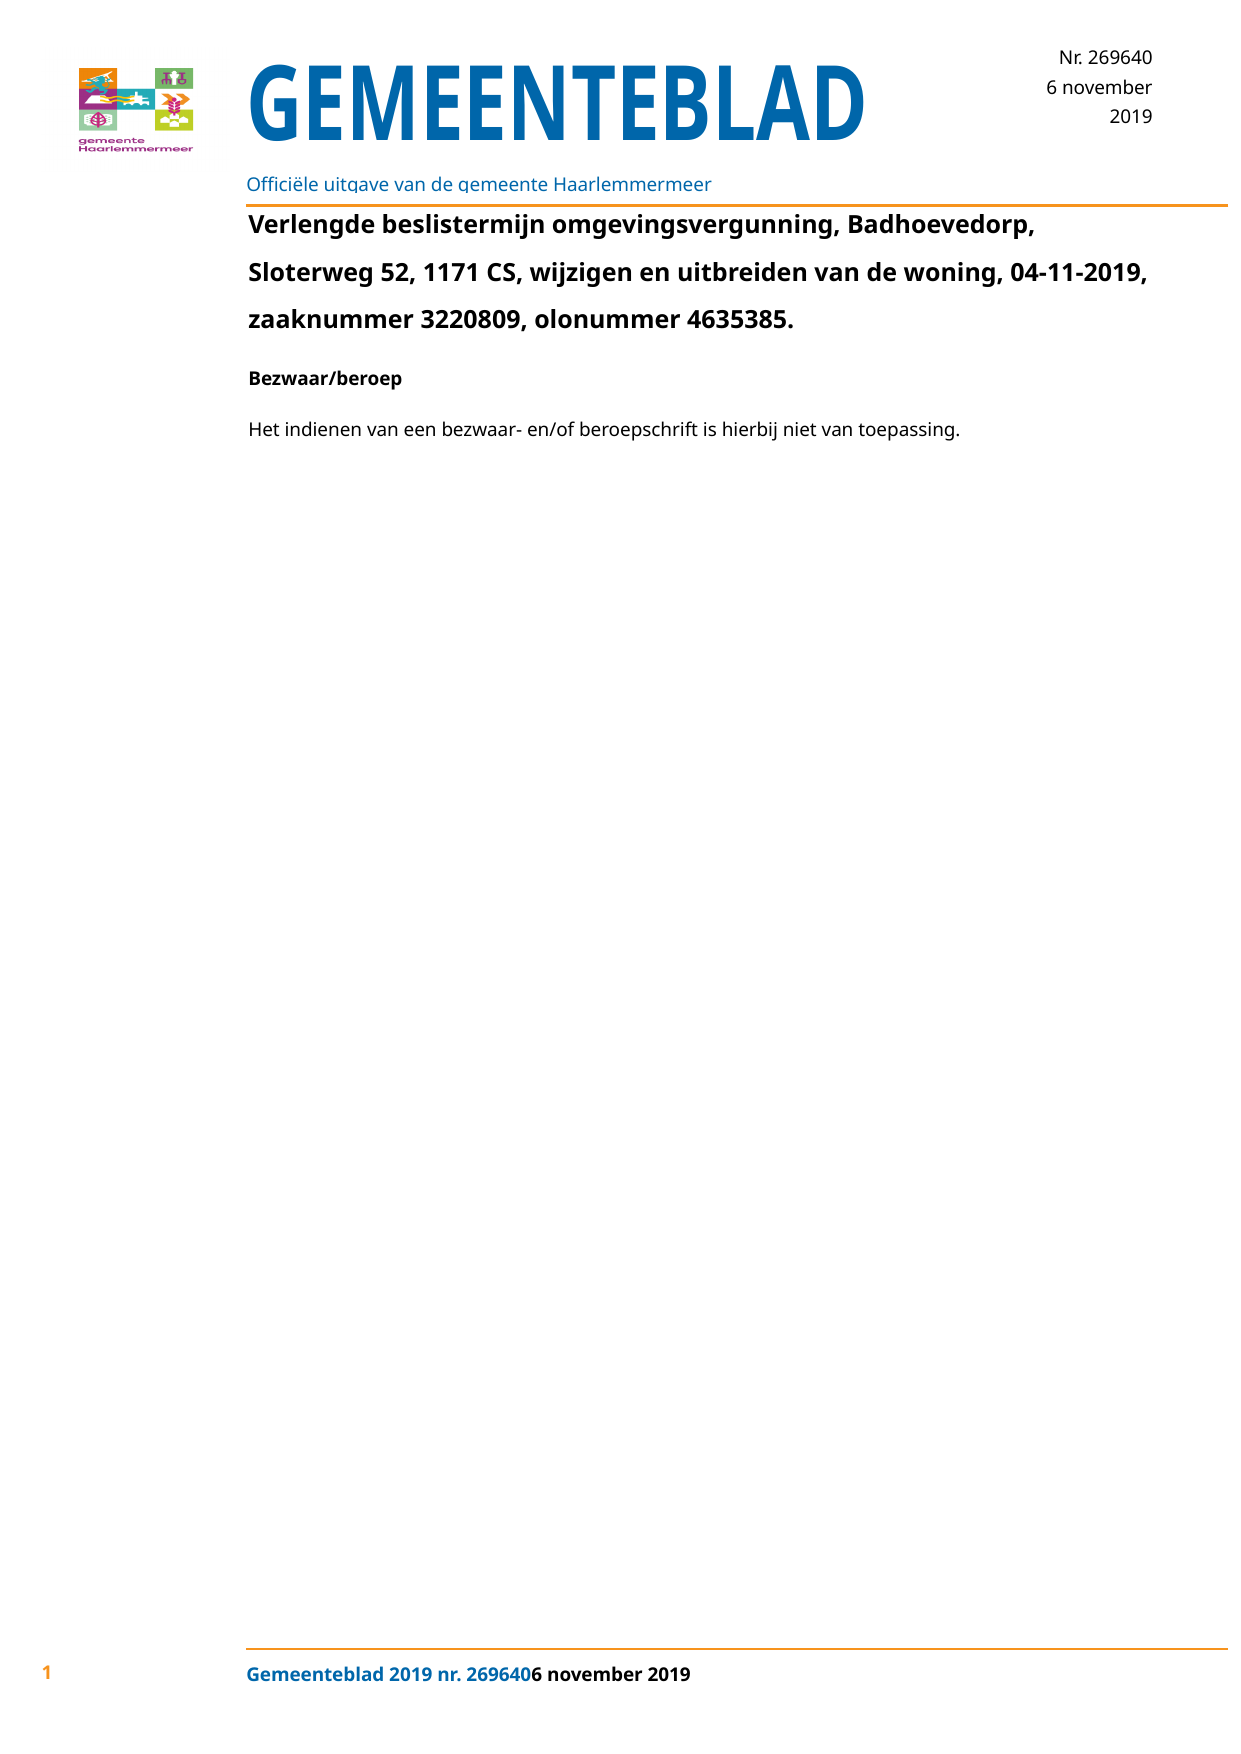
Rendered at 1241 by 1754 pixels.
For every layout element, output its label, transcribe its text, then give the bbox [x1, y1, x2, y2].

text Bezwaar/beroep [248, 366, 1152, 391]
text Het indienen van een bezwaar- en/of beroepschrift is hierbij niet van toepassing. [248, 416, 1152, 442]
text Verlengde beslistermijn omgevingsvergunning, Badhoevedorp, Sloterweg 52, 1171 CS, wijzigen en uitbreiden van de woning, 04-11-2019, zaaknummer 3220809, olonummer 4635385. [248, 207, 1152, 336]
picture [41, 47, 231, 172]
